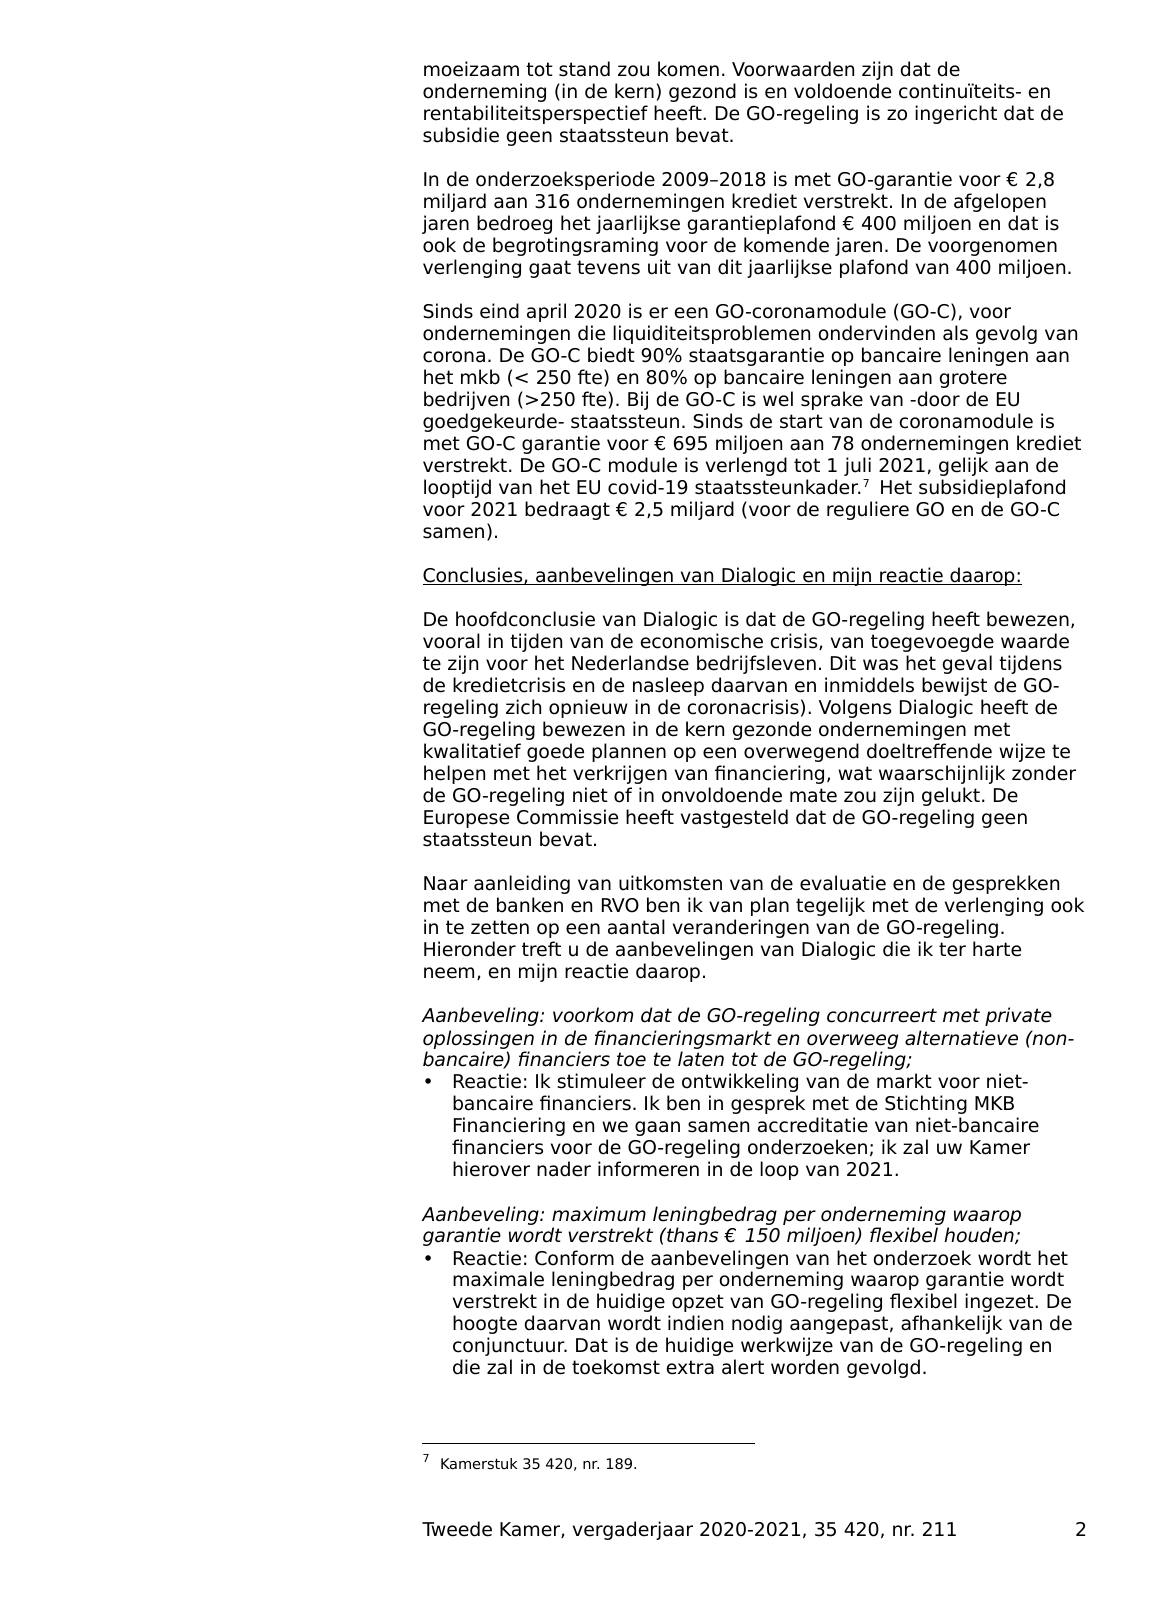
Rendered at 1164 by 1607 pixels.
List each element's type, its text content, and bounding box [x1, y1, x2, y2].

text De hoofdconclusie van Dialogic is dat de GO-regeling heeft bewezen, vooral in tijden van de economische crisis, van toegevoegde waarde te zijn voor het Nederlandse bedrijfsleven. Dit was het geval tijdens de kredietcrisis en de nasleep daarvan en inmiddels bewijst de GO-regeling zich opnieuw in de coronacrisis). Volgens Dialogic heeft de GO-regeling bewezen in de kern gezonde ondernemingen met kwalitatief goede plannen op een overwegend doeltreffende wijze te helpen met het verkrijgen van financiering, wat waarschijnlijk zonder de GO-regeling niet of in onvoldoende mate zou zijn gelukt. De Europese Commissie heeft vastgesteld dat de GO-regeling geen staatssteun bevat. [422, 609, 1087, 851]
subtitle Conclusies, aanbevelingen van Dialogic en mijn reactie daarop: [422, 565, 1087, 587]
text Kamerstuk 35 420, nr. 189. [422, 1452, 1087, 1474]
text moeizaam tot stand zou komen. Voorwaarden zijn dat de onderneming (in de kern) gezond is en voldoende continuïteits- en rentabiliteitsperspectief heeft. De GO-regeling is zo ingericht dat de subsidie geen staatssteun bevat. [422, 59, 1087, 147]
text Sinds eind april 2020 is er een GO-coronamodule (GO-C), voor ondernemingen die liquiditeitsproblemen ondervinden als gevolg van corona. De GO-C biedt 90% staatsgarantie op bancaire leningen aan het mkb (< 250 fte) en 80% op bancaire leningen aan grotere bedrijven (>250 fte). Bij de GO-C is wel sprake van -door de EU goedgekeurde- staatssteun. Sinds de start van de coronamodule is met GO-C garantie voor € 695 miljoen aan 78 ondernemingen krediet verstrekt. De GO-C module is verlengd tot 1 juli 2021, gelijk aan de looptijd van het EU covid-19 staatssteunkader. Het subsidieplafond voor 2021 bedraagt € 2,5 miljard (voor de reguliere GO en de GO-C samen). [422, 301, 1087, 543]
text In de onderzoeksperiode 2009–2018 is met GO-garantie voor € 2,8 miljard aan 316 ondernemingen krediet verstrekt. In de afgelopen jaren bedroeg het jaarlijkse garantieplafond € 400 miljoen en dat is ook de begrotingsraming voor de komende jaren. De voorgenomen verlenging gaat tevens uit van dit jaarlijkse plafond van 400 miljoen. [422, 169, 1087, 279]
subtitle Aanbeveling: voorkom dat de GO-regeling concurreert met private oplossingen in de financieringsmarkt en overweeg alternatieve (non-bancaire) financiers toe te laten tot de GO-regeling; [422, 1005, 1087, 1071]
text • Reactie: Conform de aanbevelingen van het onderzoek wordt het maximale leningbedrag per onderneming waarop garantie wordt verstrekt in de huidige opzet van GO-regeling flexibel ingezet. De hoogte daarvan wordt indien nodig aangepast, afhankelijk van de conjunctuur. Dat is de huidige werkwijze van de GO-regeling en die zal in de toekomst extra alert worden gevolgd. [422, 1247, 1087, 1379]
text • Reactie: Ik stimuleer de ontwikkeling van de markt voor niet-bancaire financiers. Ik ben in gesprek met de Stichting MKB Financiering en we gaan samen accreditatie van niet-bancaire financiers voor de GO-regeling onderzoeken; ik zal uw Kamer hierover nader informeren in de loop van 2021. [422, 1071, 1087, 1181]
text Naar aanleiding van uitkomsten van de evaluatie en de gesprekken met de banken en RVO ben ik van plan tegelijk met de verlenging ook in te zetten op een aantal veranderingen van de GO-regeling. Hieronder treft u de aanbevelingen van Dialogic die ik ter harte neem, en mijn reactie daarop. [422, 873, 1087, 983]
subtitle Aanbeveling: maximum leningbedrag per onderneming waarop garantie wordt verstrekt (thans € 150 miljoen) flexibel houden; [422, 1203, 1087, 1247]
